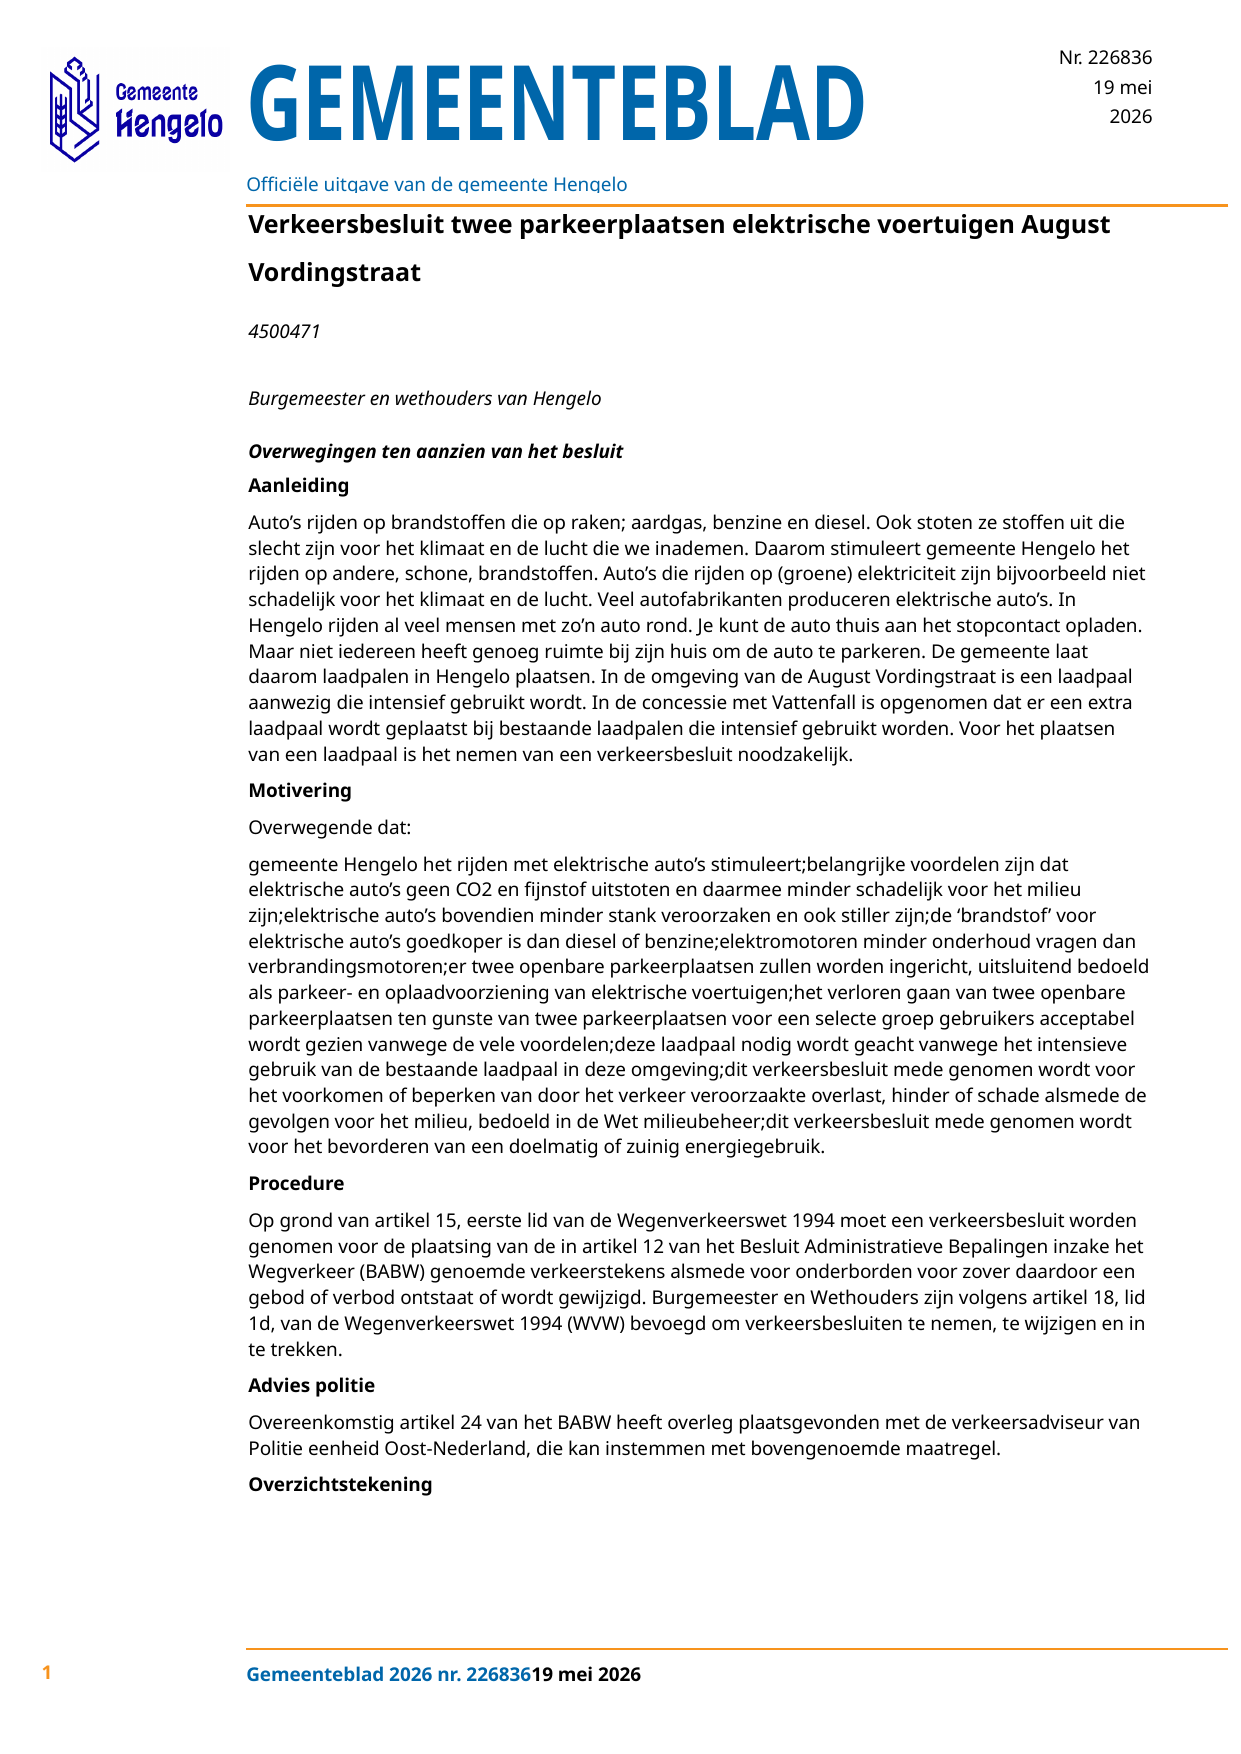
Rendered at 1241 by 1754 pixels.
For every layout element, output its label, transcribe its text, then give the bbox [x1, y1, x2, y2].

text Overzichtstekening [248, 1471, 1152, 1497]
text Advies politie [248, 1372, 1152, 1398]
text 4500471 [248, 318, 1152, 344]
text Procedure [248, 1170, 1152, 1196]
text Op grond van artikel 15, eerste lid van de Wegenverkeerswet 1994 moet een verkeersbesluit worden genomen voor de plaatsing van de in artikel 12 van het Besluit Administratieve Bepalingen inzake het Wegverkeer (BABW) genoemde verkeerstekens alsmede voor onderborden voor zover daardoor een gebod of verbod ontstaat of wordt gewijzigd. Burgemeester en Wethouders zijn volgens artikel 18, lid 1d, van de Wegenverkeerswet 1994 (WVW) bevoegd om verkeersbesluiten te nemen, te wijzigen en in te trekken. [248, 1207, 1152, 1361]
picture [41, 47, 231, 172]
text Overwegingen ten aanzien van het besluit [248, 438, 1152, 464]
text Aanleiding [248, 472, 1152, 498]
text Auto’s rijden op brandstoffen die op raken; aardgas, benzine en diesel. Ook stoten ze stoffen uit die slecht zijn voor het klimaat en de lucht die we inademen. Daarom stimuleert gemeente Hengelo het rijden op andere, schone, brandstoffen. Auto’s die rijden op (groene) elektriciteit zijn bijvoorbeeld niet schadelijk voor het klimaat en de lucht. Veel autofabrikanten produceren elektrische auto’s. In Hengelo rijden al veel mensen met zo’n auto rond. Je kunt de auto thuis aan het stopcontact opladen. Maar niet iedereen heeft genoeg ruimte bij zijn huis om de auto te parkeren. De gemeente laat daarom laadpalen in Hengelo plaatsen. In de omgeving van de August Vordingstraat is een laadpaal aanwezig die intensief gebruikt wordt. In de concessie met Vattenfall is opgenomen dat er een extra laadpaal wordt geplaatst bij bestaande laadpalen die intensief gebruikt worden. Voor het plaatsen van een laadpaal is het nemen van een verkeersbesluit noodzakelijk. [248, 509, 1152, 766]
text gemeente Hengelo het rijden met elektrische auto’s stimuleert;belangrijke voordelen zijn dat elektrische auto’s geen CO2 en fijnstof uitstoten en daarmee minder schadelijk voor het milieu zijn;elektrische auto’s bovendien minder stank veroorzaken en ook stiller zijn;de ‘brandstof’ voor elektrische auto’s goedkoper is dan diesel of benzine;elektromotoren minder onderhoud vragen dan verbrandingsmotoren;er twee openbare parkeerplaatsen zullen worden ingericht, uitsluitend bedoeld als parkeer- en oplaadvoorziening van elektrische voertuigen;het verloren gaan van twee openbare parkeerplaatsen ten gunste van twee parkeerplaatsen voor een selecte groep gebruikers acceptabel wordt gezien vanwege de vele voordelen;deze laadpaal nodig wordt geacht vanwege het intensieve gebruik van de bestaande laadpaal in deze omgeving;dit verkeersbesluit mede genomen wordt voor het voorkomen of beperken van door het verkeer veroorzaakte overlast, hinder of schade alsmede de gevolgen voor het milieu, bedoeld in de Wet milieubeheer;dit verkeersbesluit mede genomen wordt voor het bevorderen van een doelmatig of zuinig energiegebruik. [248, 851, 1152, 1159]
text Verkeersbesluit twee parkeerplaatsen elektrische voertuigen August Vordingstraat [248, 207, 1152, 288]
text Motivering [248, 777, 1152, 803]
text Burgemeester en wethouders van Hengelo [248, 386, 1152, 411]
text Overwegende dat: [248, 814, 1152, 840]
text Overeenkomstig artikel 24 van het BABW heeft overleg plaatsgevonden met de verkeersadviseur van Politie eenheid Oost-Nederland, die kan instemmen met bovengenoemde maatregel. [248, 1409, 1152, 1461]
